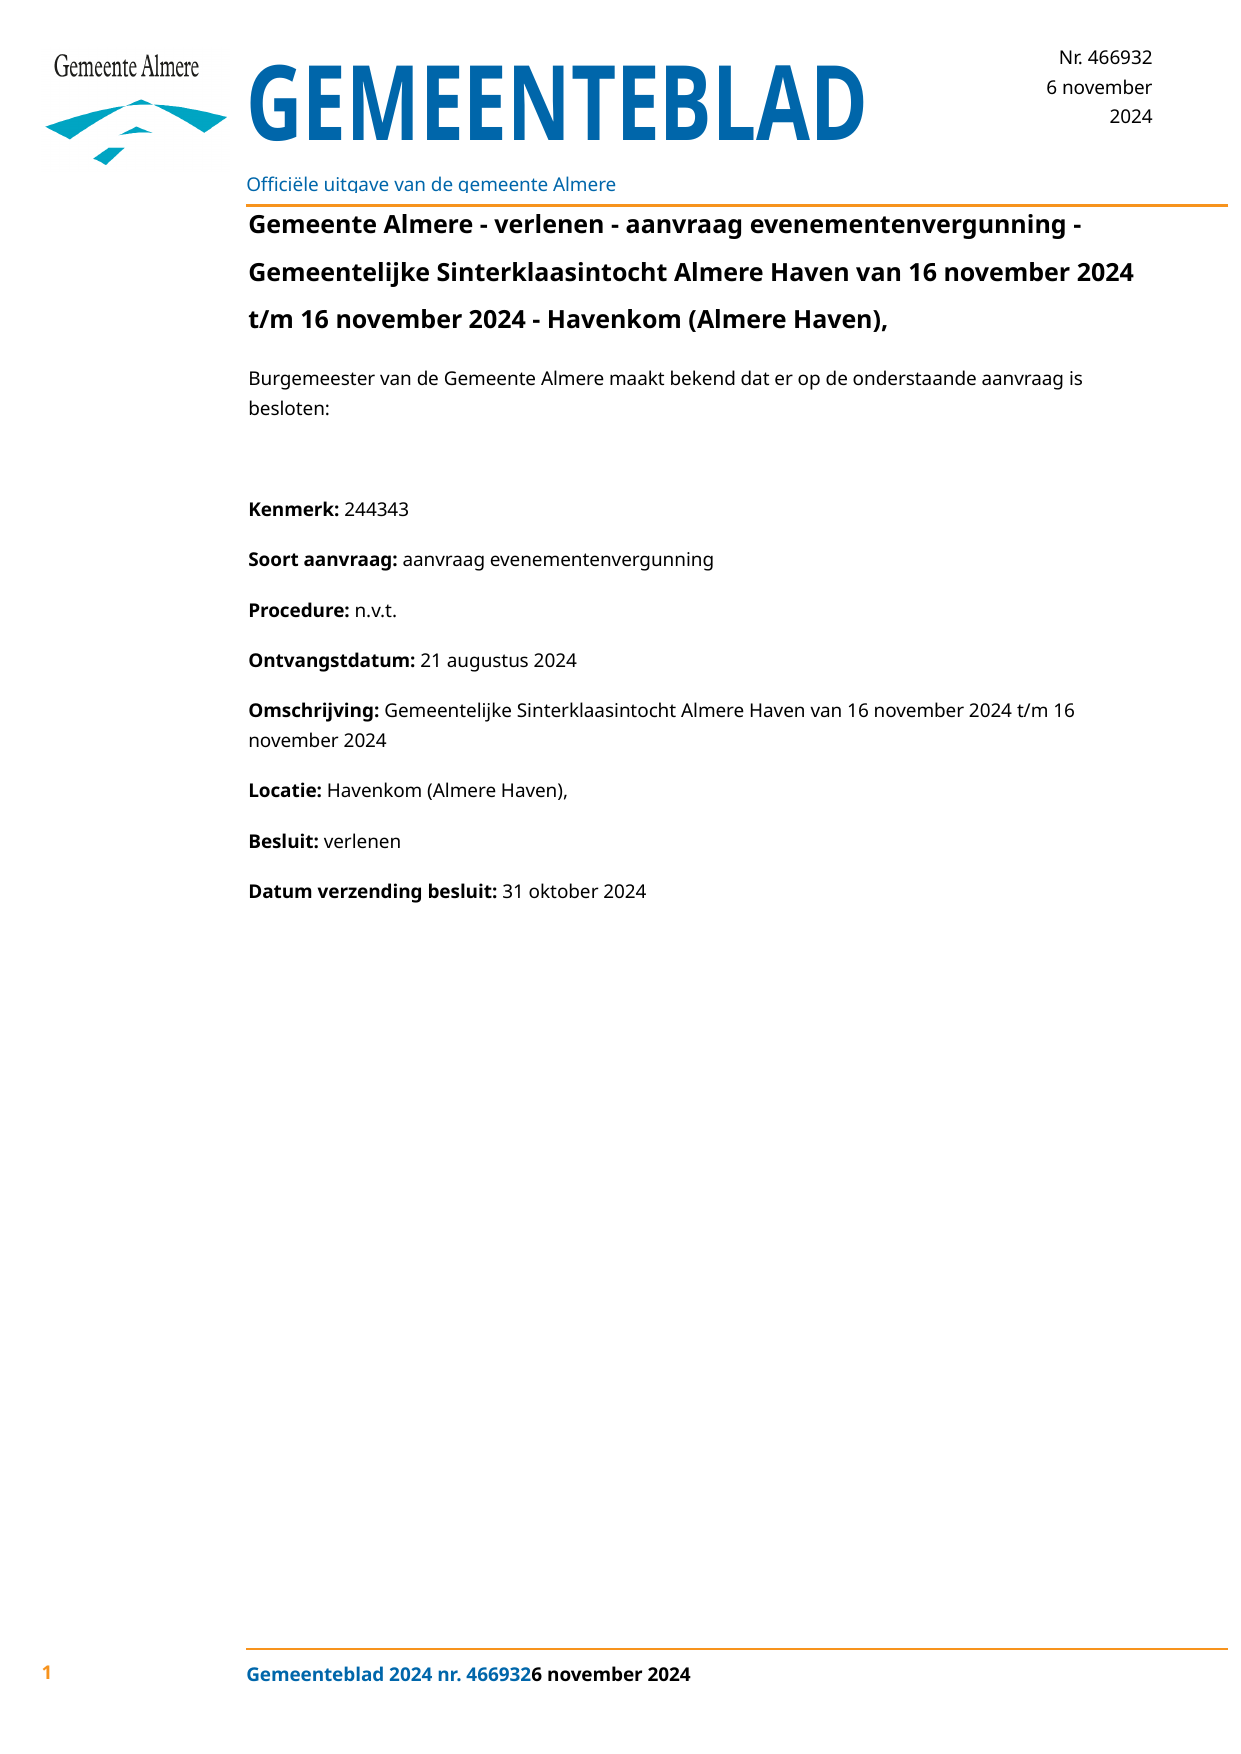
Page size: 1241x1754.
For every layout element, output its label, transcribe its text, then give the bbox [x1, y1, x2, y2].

picture [41, 47, 231, 172]
text Burgemeester van de Gemeente Almere maakt bekend dat er op de onderstaande aanvraag is besloten: [248, 366, 1152, 421]
text Soort aanvraag: aanvraag evenementenvergunning [248, 546, 1152, 572]
text Ontvangstdatum: 21 augustus 2024 [248, 647, 1152, 673]
text Omschrijving: Gemeentelijke Sinterklaasintocht Almere Haven van 16 november 2024 t/m 16 november 2024 [248, 698, 1152, 753]
text Locatie: Havenkom (Almere Haven), [248, 778, 1152, 803]
text Kenmerk: 244343 [248, 496, 1152, 522]
text Besluit: verlenen [248, 828, 1152, 854]
text Procedure: n.v.t. [248, 597, 1152, 622]
text Datum verzending besluit: 31 oktober 2024 [248, 878, 1152, 904]
text Gemeente Almere - verlenen - aanvraag evenementenvergunning - Gemeentelijke Sinterklaasintocht Almere Haven van 16 november 2024 t/m 16 november 2024 - Havenkom (Almere Haven), [248, 207, 1152, 336]
